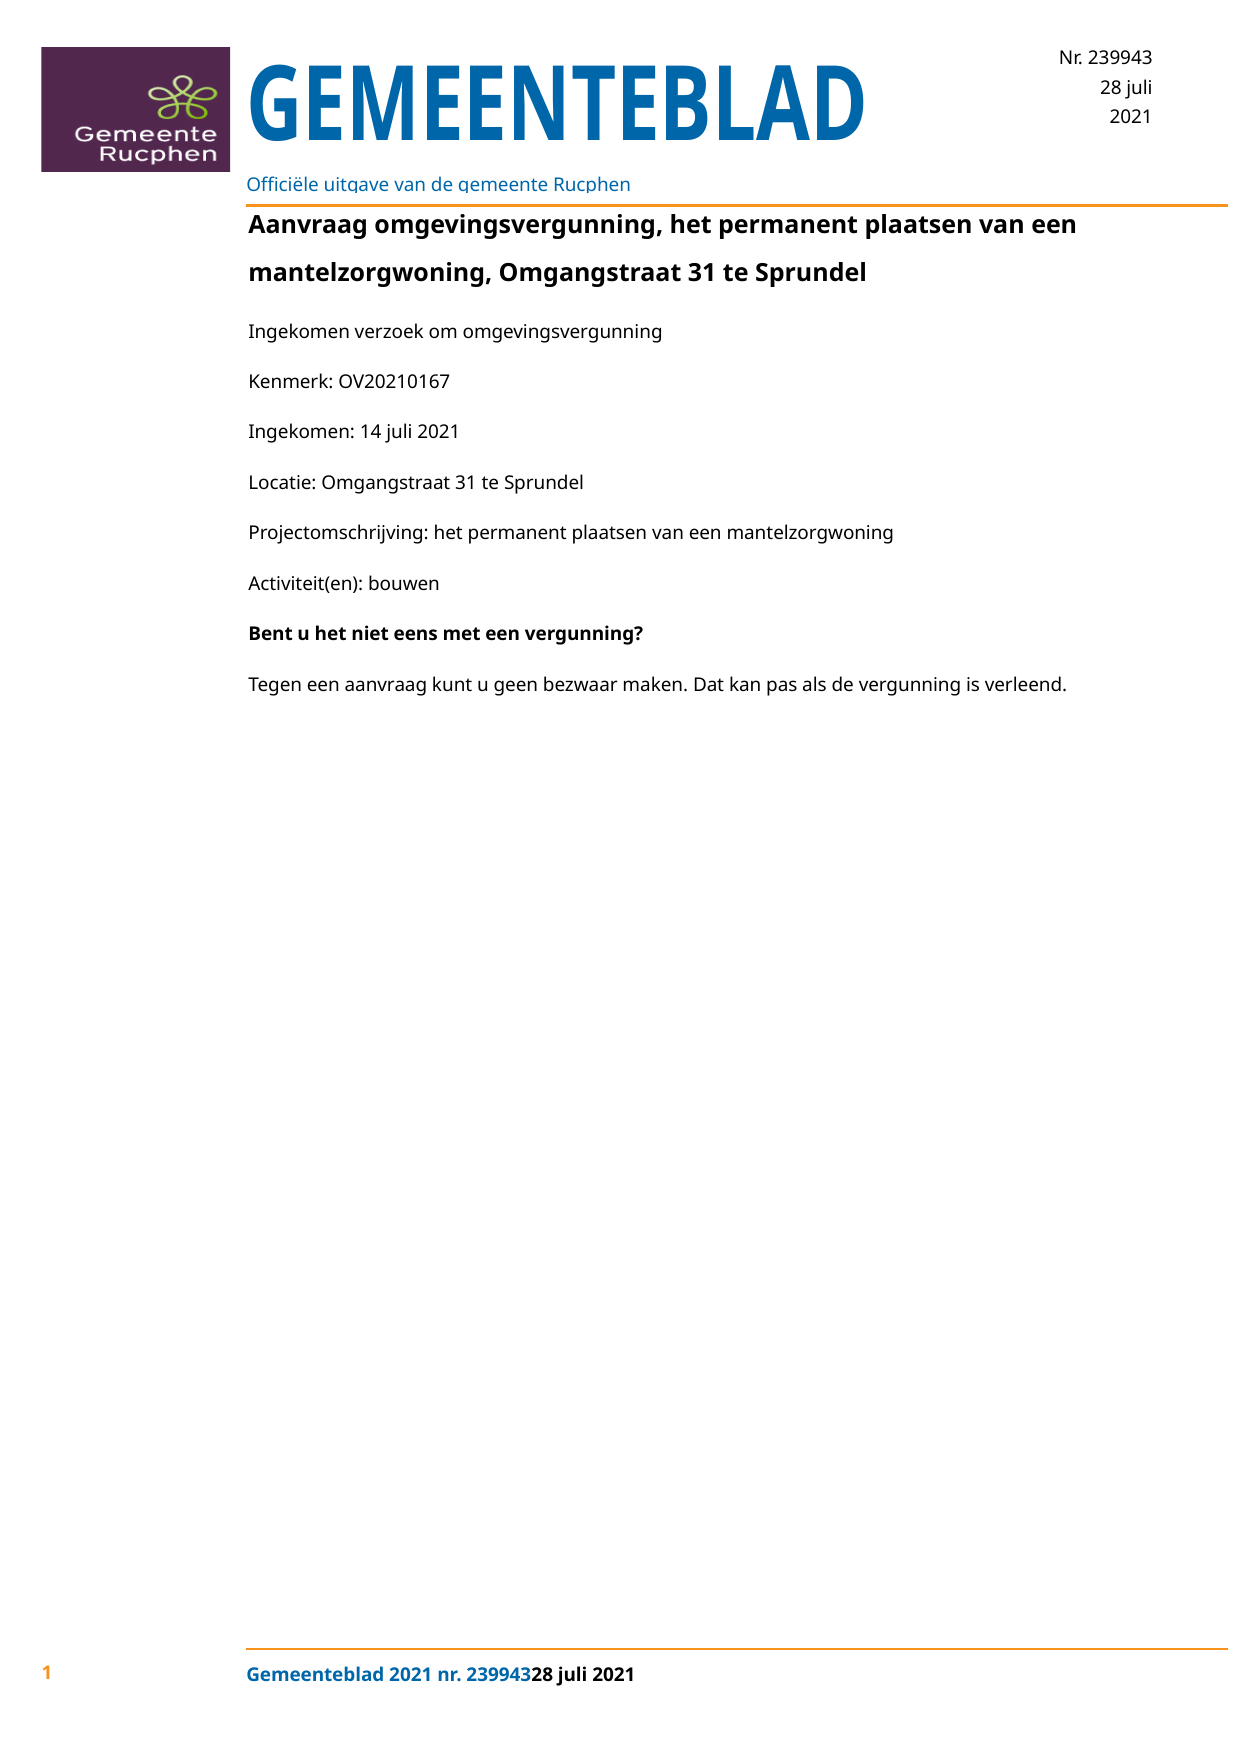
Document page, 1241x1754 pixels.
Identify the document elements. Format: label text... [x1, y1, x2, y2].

text Locatie: Omgangstraat 31 te Sprundel [248, 469, 1152, 495]
picture [41, 47, 231, 172]
text Tegen een aanvraag kunt u geen bezwaar maken. Dat kan pas als de vergunning is verleend. [248, 671, 1152, 697]
text Activiteit(en): bouwen [248, 570, 1152, 596]
text Projectomschrijving: het permanent plaatsen van een mantelzorgwoning [248, 519, 1152, 545]
text Aanvraag omgevingsvergunning, het permanent plaatsen van een mantelzorgwoning, Omgangstraat 31 te Sprundel [248, 207, 1152, 288]
text Bent u het niet eens met een vergunning? [248, 620, 1152, 646]
text Kenmerk: OV20210167 [248, 368, 1152, 394]
text Ingekomen: 14 juli 2021 [248, 419, 1152, 444]
text Ingekomen verzoek om omgevingsvergunning [248, 318, 1152, 344]
